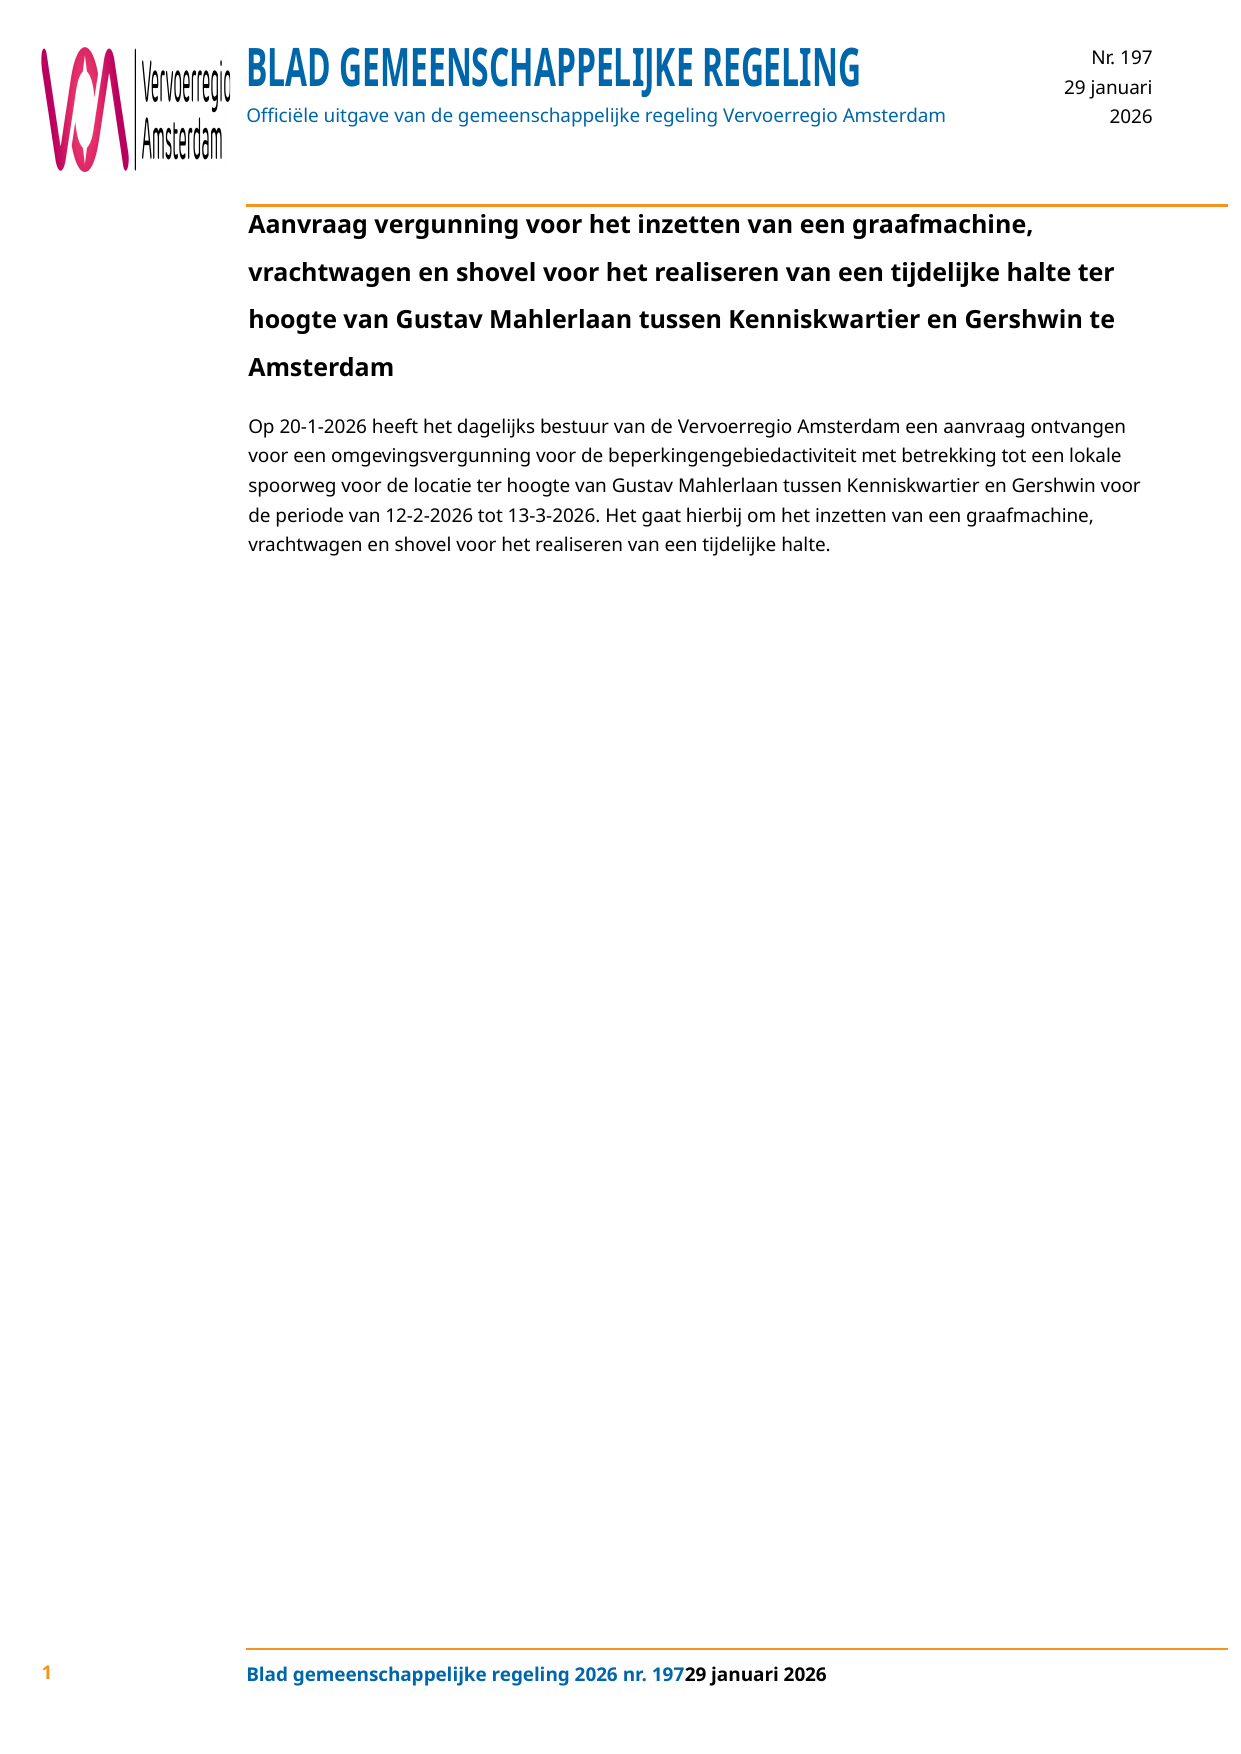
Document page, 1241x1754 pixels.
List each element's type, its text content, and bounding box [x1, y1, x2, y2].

text Aanvraag vergunning voor het inzetten van een graafmachine, vrachtwagen en shovel voor het realiseren van een tijdelijke halte ter hoogte van Gustav Mahlerlaan tussen Kenniskwartier en Gershwin te Amsterdam [248, 207, 1152, 384]
text Op 20-1-2026 heeft het dagelijks bestuur van de Vervoerregio Amsterdam een aanvraag ontvangen voor een omgevingsvergunning voor de beperkingengebiedactiviteit met betrekking tot een lokale spoorweg voor de locatie ter hoogte van Gustav Mahlerlaan tussen Kenniskwartier en Gershwin voor de periode van 12-2-2026 tot 13-3-2026. Het gaat hierbij om het inzetten van een graafmachine, vrachtwagen en shovel voor het realiseren van een tijdelijke halte. [248, 413, 1152, 557]
picture [41, 47, 231, 172]
